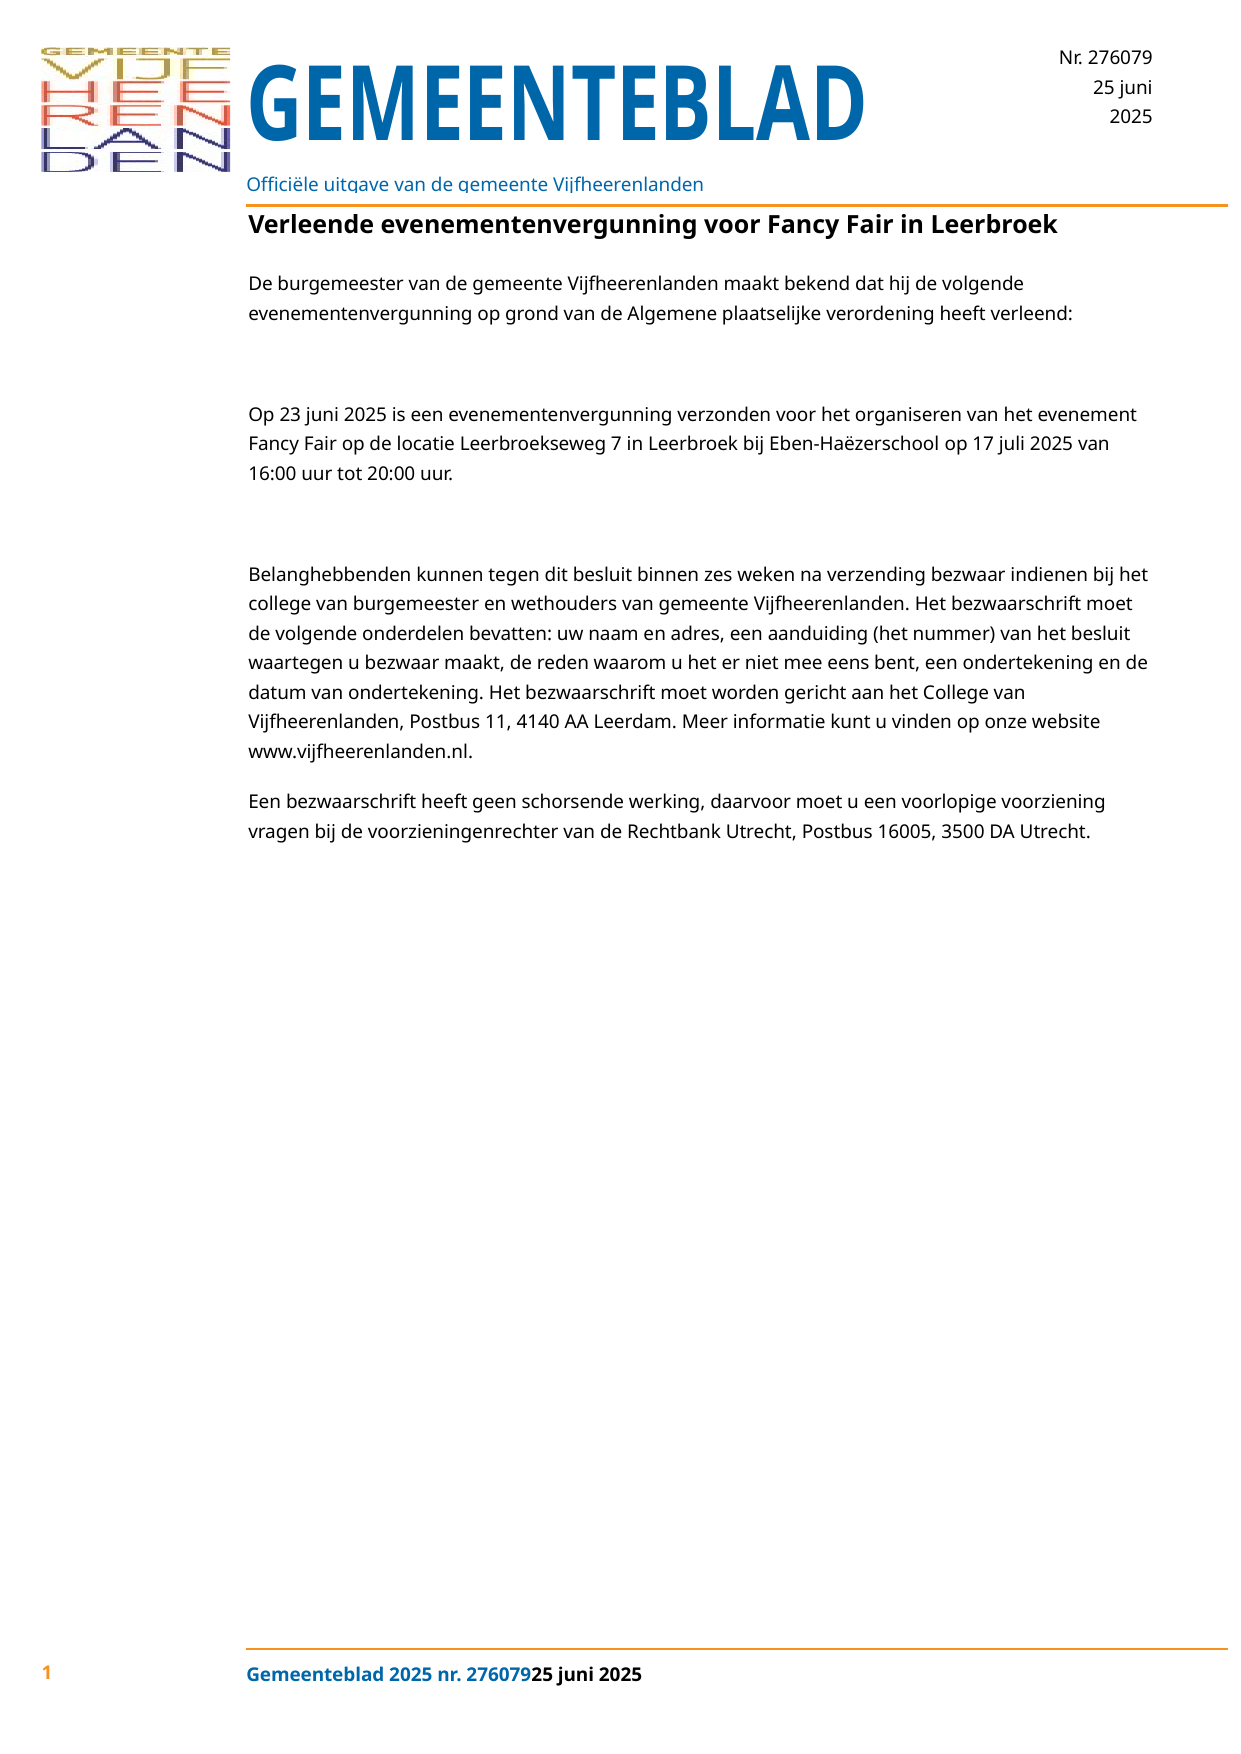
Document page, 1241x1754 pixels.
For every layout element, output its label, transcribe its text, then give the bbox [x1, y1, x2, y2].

text Een bezwaarschrift heeft geen schorsende werking, daarvoor moet u een voorlopige voorziening vragen bij de voorzieningenrechter van de Rechtbank Utrecht, Postbus 16005, 3500 DA Utrecht. [248, 789, 1152, 844]
text Belanghebbenden kunnen tegen dit besluit binnen zes weken na verzending bezwaar indienen bij het college van burgemeester en wethouders van gemeente Vijfheerenlanden. Het bezwaarschrift moet de volgende onderdelen bevatten: uw naam en adres, een aanduiding (het nummer) van het besluit waartegen u bezwaar maakt, de reden waarom u het er niet mee eens bent, een ondertekening en de datum van ondertekening. Het bezwaarschrift moet worden gericht aan het College van Vijfheerenlanden, Postbus 11, 4140 AA Leerdam. Meer informatie kunt u vinden op onze website www.vijfheerenlanden.nl. [248, 561, 1152, 764]
text Op 23 juni 2025 is een evenementenvergunning verzonden voor het organiseren van het evenement Fancy Fair op de locatie Leerbroekseweg 7 in Leerbroek bij Eben-Haëzerschool op 17 juli 2025 van 16:00 uur tot 20:00 uur. [248, 401, 1152, 486]
picture [41, 47, 231, 172]
text De burgemeester van de gemeente Vijfheerenlanden maakt bekend dat hij de volgende evenementenvergunning op grond van de Algemene plaatselijke verordening heeft verleend: [248, 270, 1152, 326]
text Verleende evenementenvergunning voor Fancy Fair in Leerbroek [248, 207, 1152, 241]
